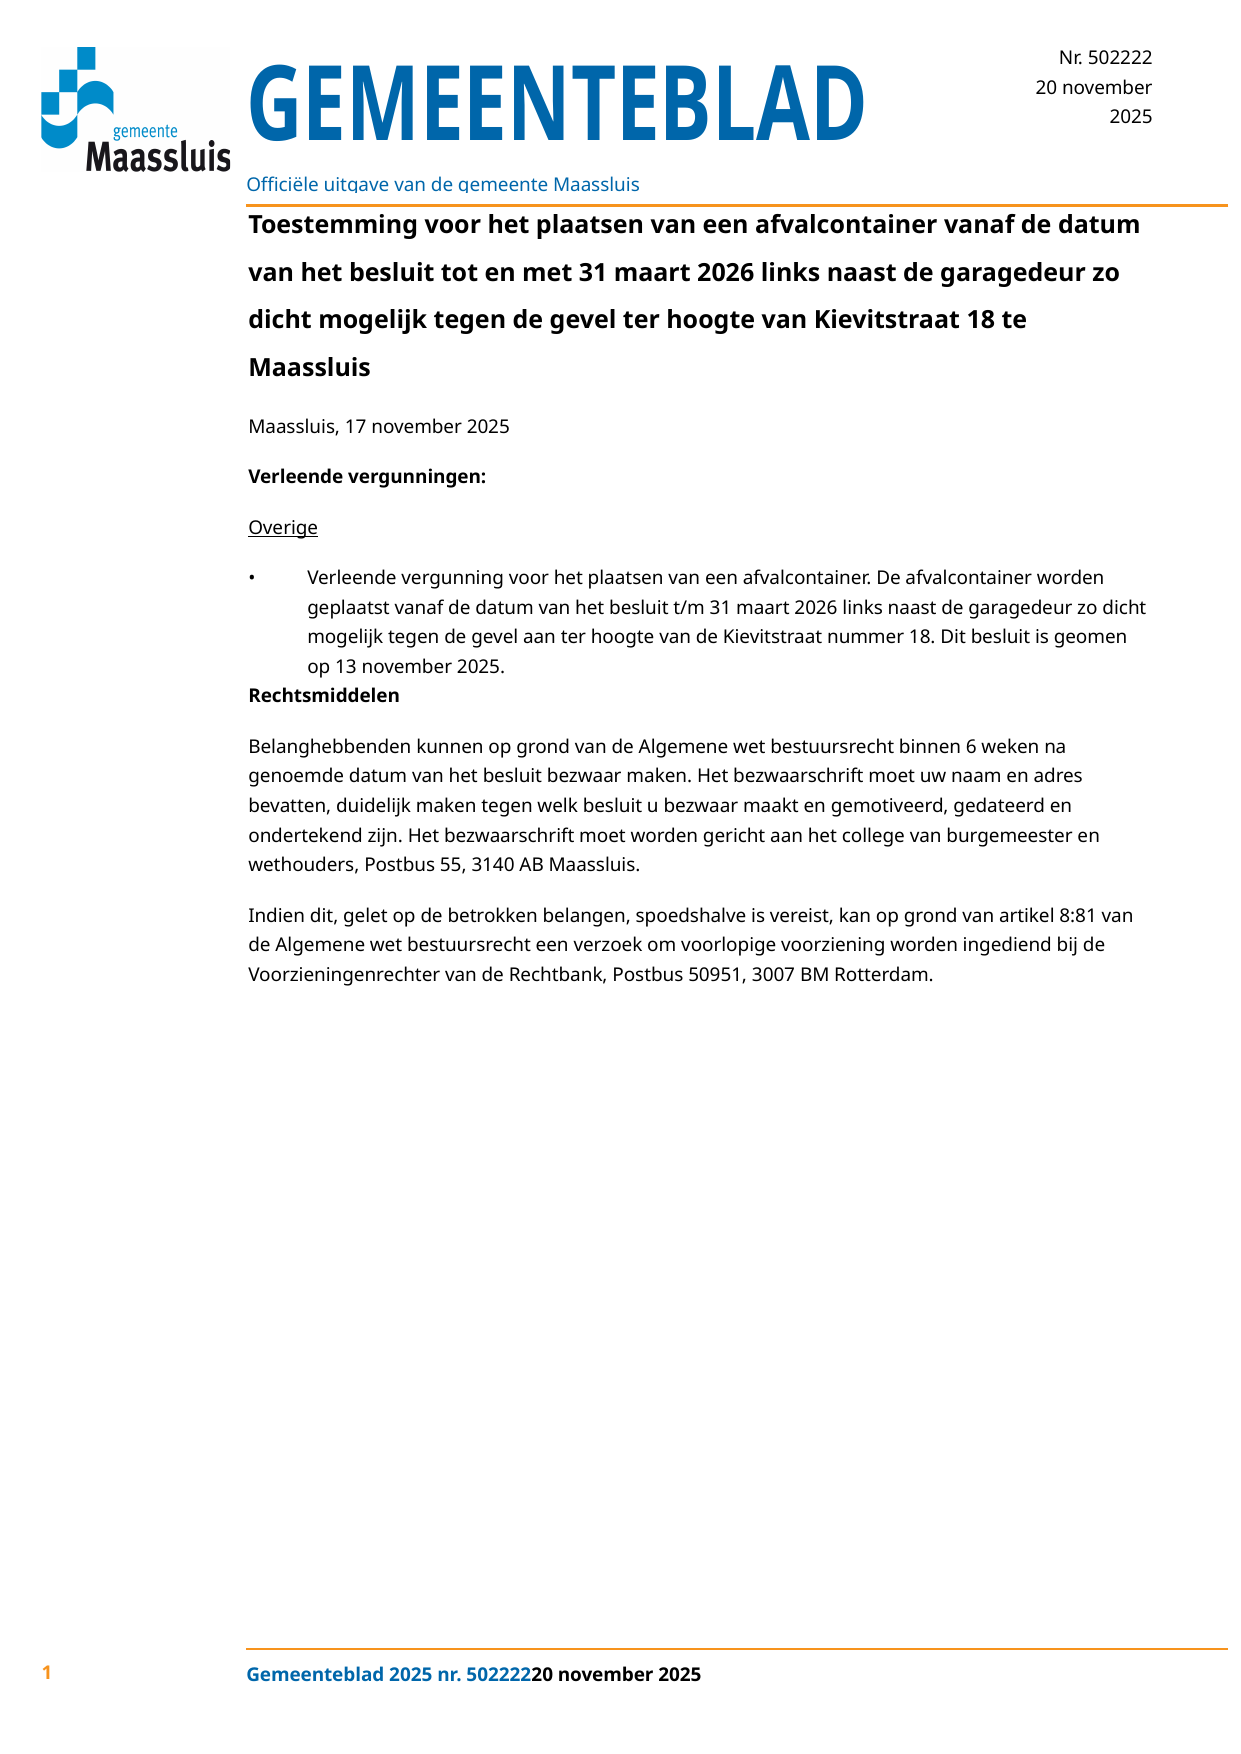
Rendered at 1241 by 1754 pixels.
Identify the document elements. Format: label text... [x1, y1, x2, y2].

text Belanghebbenden kunnen op grond van de Algemene wet bestuursrecht binnen 6 weken na genoemde datum van het besluit bezwaar maken. Het bezwaarschrift moet uw naam en adres bevatten, duidelijk maken tegen welk besluit u bezwaar maakt en gemotiveerd, gedateerd en ondertekend zijn. Het bezwaarschrift moet worden gericht aan het college van burgemeester en wethouders, Postbus 55, 3140 AB Maassluis. [248, 733, 1152, 877]
list Verleende vergunning voor het plaatsen van een afvalcontainer. De afvalcontainer worden geplaatst vanaf de datum van het besluit t/m 31 maart 2026 links naast de garagedeur zo dicht mogelijk tegen de gevel aan ter hoogte van de Kievitstraat nummer 18. Dit besluit is geomen op 13 november 2025. [248, 564, 1152, 679]
picture [41, 47, 77, 92]
picture [41, 47, 231, 172]
text Indien dit, gelet op de betrokken belangen, spoedshalve is vereist, kan op grond van artikel 8:81 van de Algemene wet bestuursrecht een verzoek om voorlopige voorziening worden ingediend bij de Voorzieningenrechter van de Rechtbank, Postbus 50951, 3007 BM Rotterdam. [248, 902, 1152, 987]
text Toestemming voor het plaatsen van een afvalcontainer vanaf de datum van het besluit tot en met 31 maart 2026 links naast de garagedeur zo dicht mogelijk tegen de gevel ter hoogte van Kievitstraat 18 te Maassluis [248, 207, 1152, 384]
text Maassluis, 17 november 2025 [248, 413, 1152, 439]
text Overige [248, 514, 1152, 540]
text Verleende vergunningen: [248, 463, 1152, 489]
text Rechtsmiddelen [248, 683, 1152, 708]
